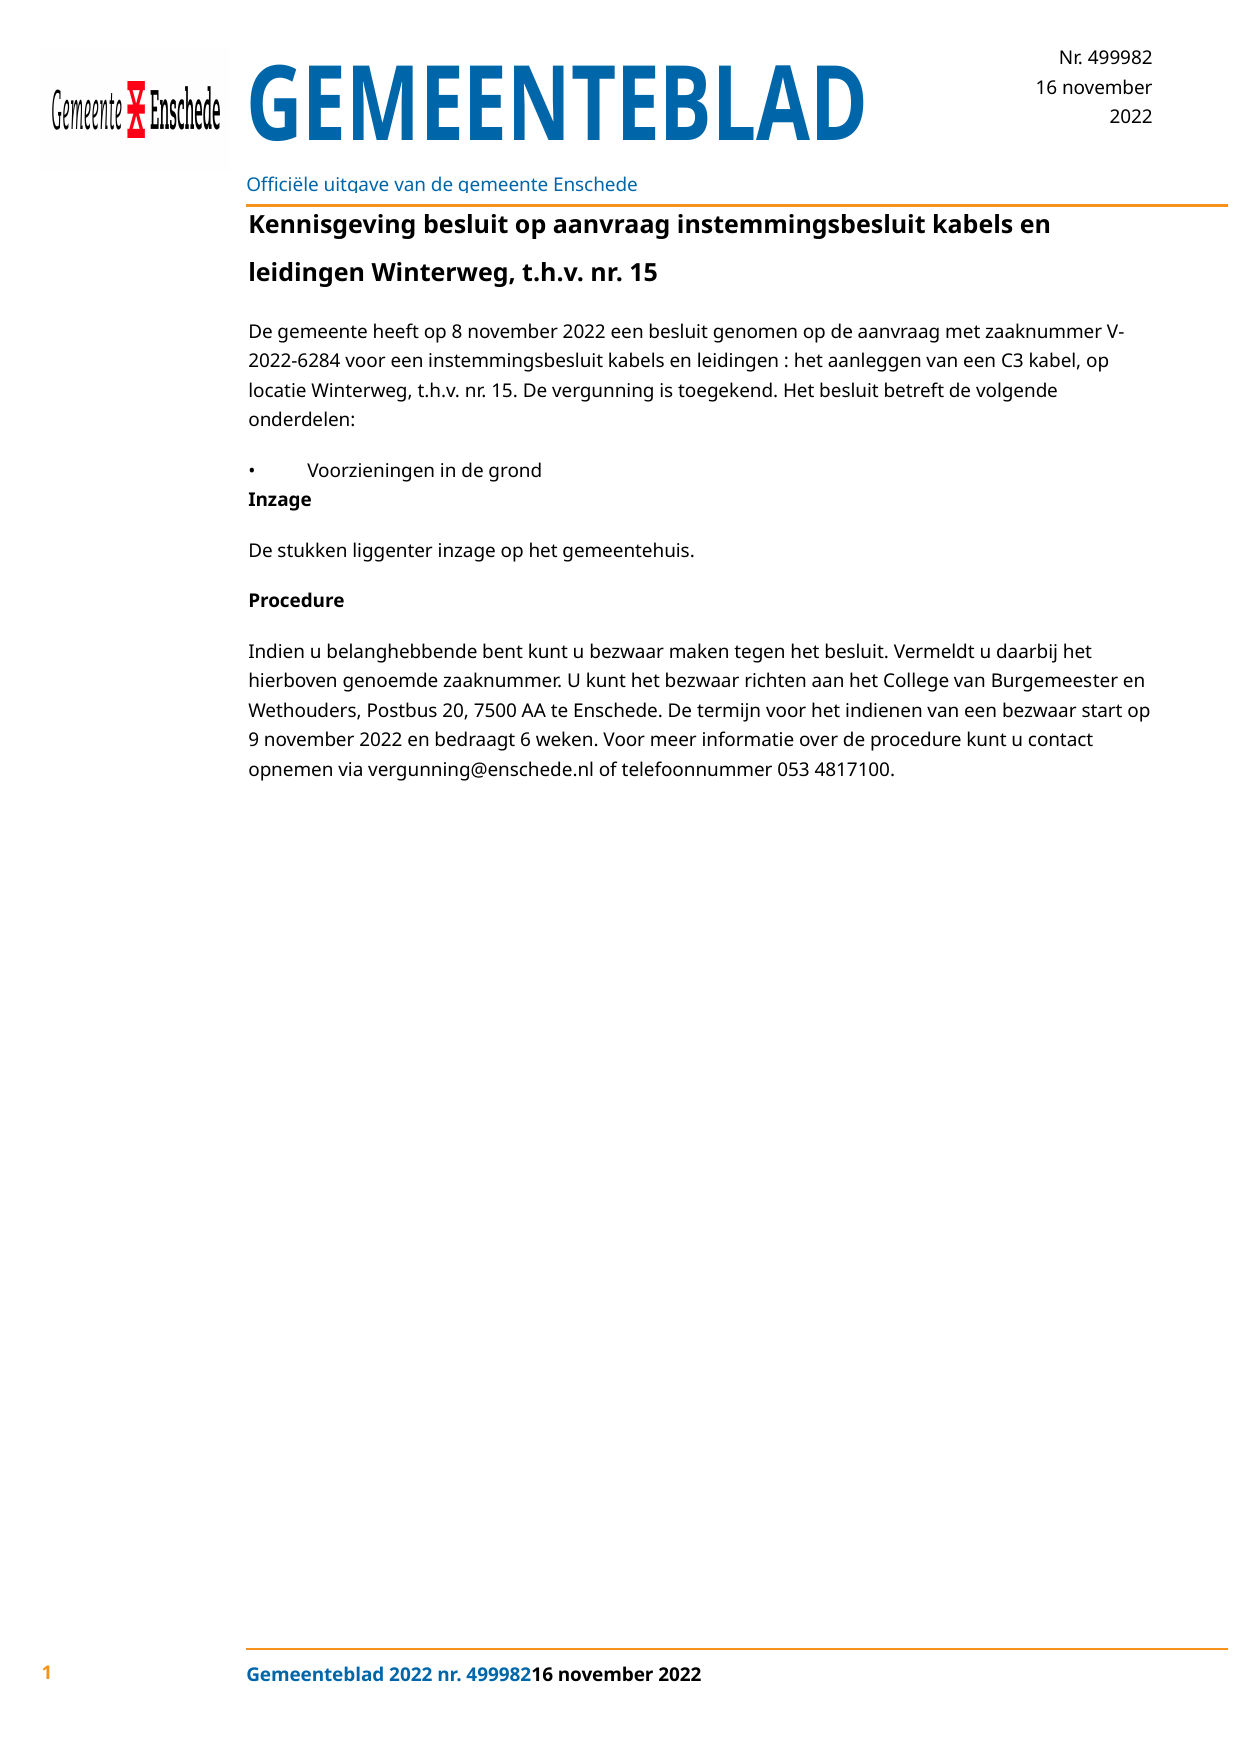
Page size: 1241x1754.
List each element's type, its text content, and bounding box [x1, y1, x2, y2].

text Inzage [248, 487, 1152, 512]
text De gemeente heeft op 8 november 2022 een besluit genomen op de aanvraag met zaaknummer V-2022-6284 voor een instemmingsbesluit kabels en leidingen : het aanleggen van een C3 kabel, op locatie Winterweg, t.h.v. nr. 15. De vergunning is toegekend. Het besluit betreft de volgende onderdelen: [248, 318, 1152, 432]
text De stukken liggenter inzage op het gemeentehuis. [248, 537, 1152, 563]
text Procedure [248, 587, 1152, 613]
text Indien u belanghebbende bent kunt u bezwaar maken tegen het besluit. Vermeldt u daarbij het hierboven genoemde zaaknummer. U kunt het bezwaar richten aan het College van Burgemees­ter en Wethouders, Postbus 20, 7500 AA te Enschede. De termijn voor het indienen van een bezwaar start op 9 november 2022 en bedraagt 6 weken. Voor meer informatie over de procedure kunt u contact opnemen via vergunning@enschede.nl of telefoonnummer 053 4817100. [248, 638, 1152, 782]
text Kennisgeving besluit op aanvraag instemmingsbesluit kabels en leidingen Winterweg, t.h.v. nr. 15 [248, 207, 1152, 288]
picture [41, 47, 231, 172]
list Voorzieningen in de grond [248, 457, 1152, 483]
